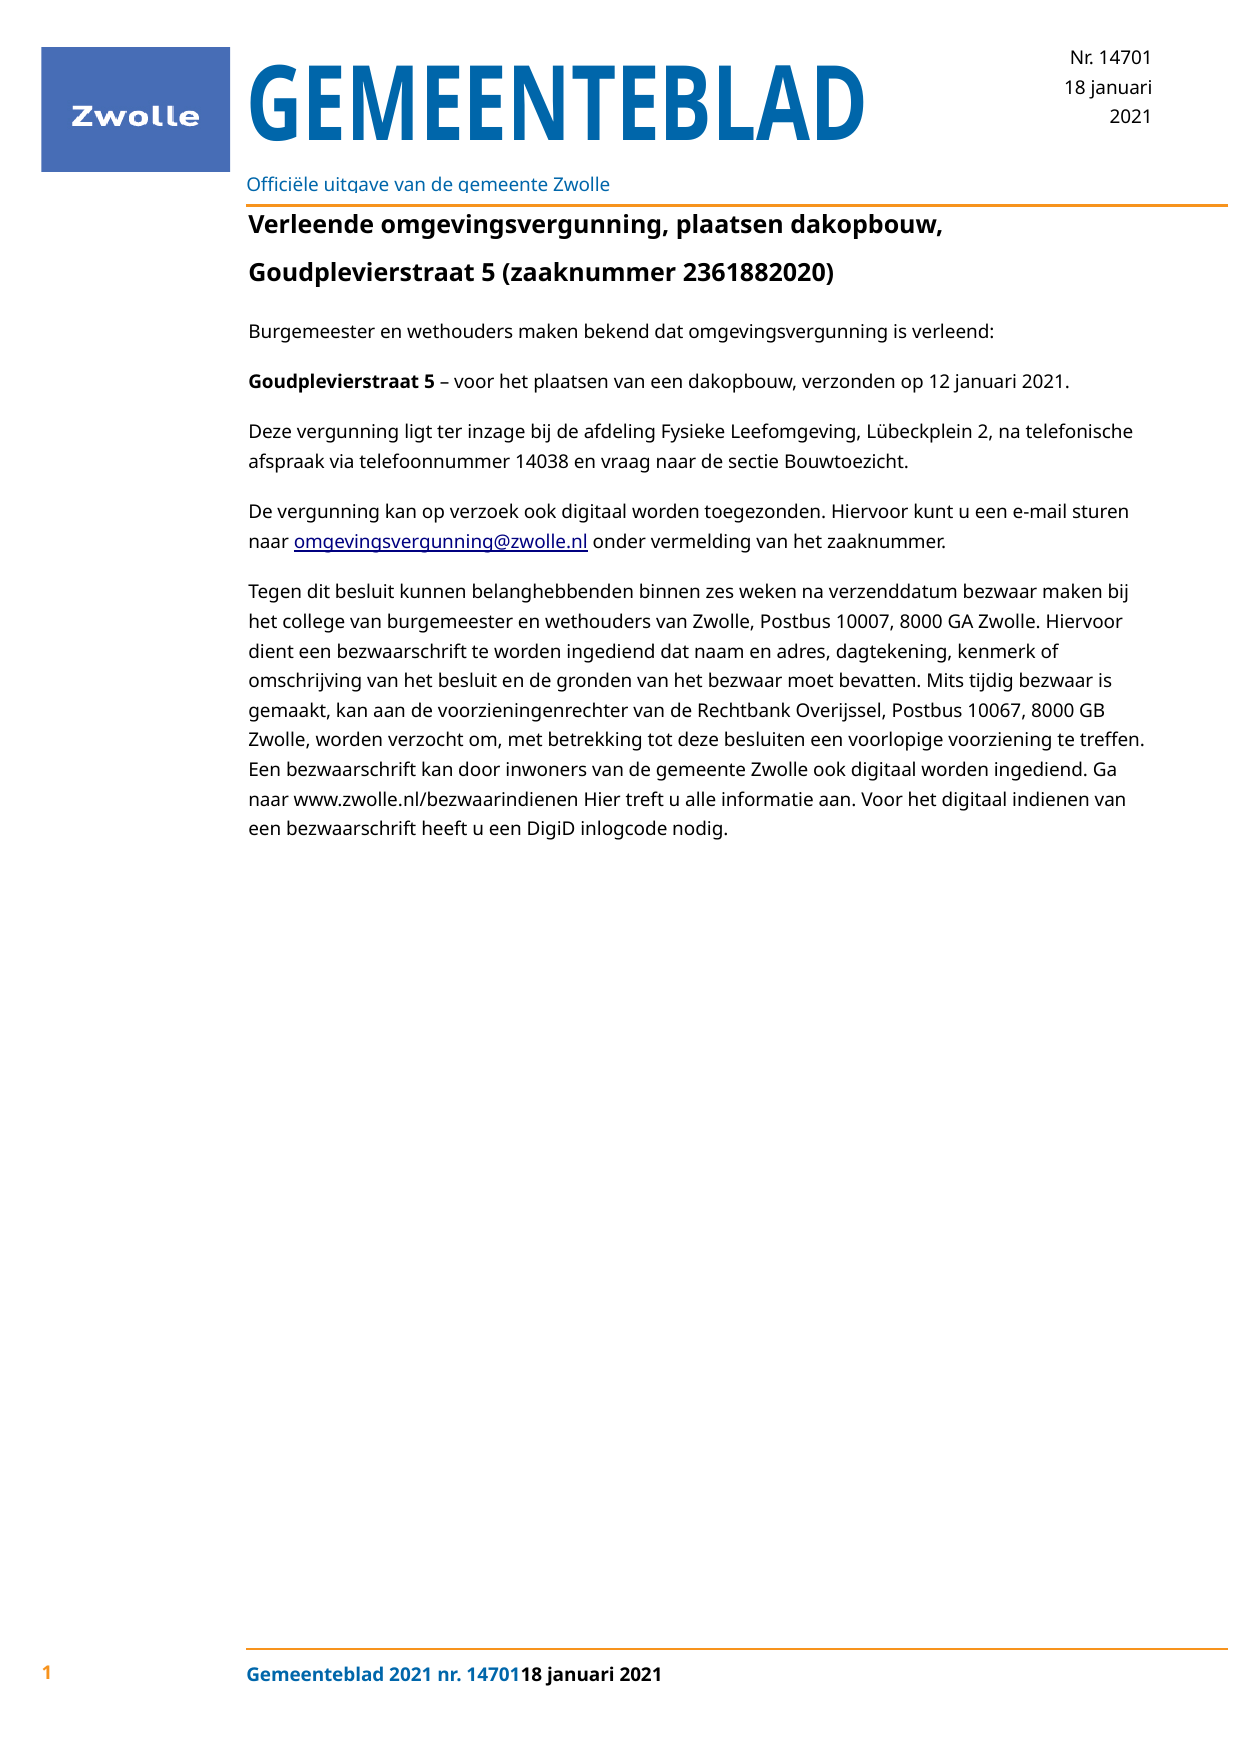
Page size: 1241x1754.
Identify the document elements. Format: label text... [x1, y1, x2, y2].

text Deze vergunning ligt ter inzage bij de afdeling Fysieke Leefomgeving, Lübeckplein 2, na telefonische afspraak via telefoonnummer 14038 en vraag naar de sectie Bouwtoezicht. [248, 419, 1152, 474]
text Verleende omgevingsvergunning, plaatsen dakopbouw, Goudplevierstraat 5 (zaaknummer 2361882020) [248, 207, 1152, 288]
picture [41, 47, 231, 172]
text Burgemeester en wethouders maken bekend dat omgevingsvergunning is verleend: [248, 318, 1152, 344]
text Tegen dit besluit kunnen belanghebbenden binnen zes weken na verzenddatum bezwaar maken bij het college van burgemeester en wethouders van Zwolle, Postbus 10007, 8000 GA Zwolle. Hiervoor dient een bezwaarschrift te worden ingediend dat naam en adres, dagtekening, kenmerk of omschrijving van het besluit en de gronden van het bezwaar moet bevatten. Mits tijdig bezwaar is gemaakt, kan aan de voorzieningenrechter van de Rechtbank Overijssel, Postbus 10067, 8000 GB Zwolle, worden verzocht om, met betrekking tot deze besluiten een voorlopige voorziening te treffen. Een bezwaarschrift kan door inwoners van de gemeente Zwolle ook digitaal worden ingediend. Ga naar www.zwolle.nl/bezwaarindienen Hier treft u alle informatie aan. Voor het digitaal indienen van een bezwaarschrift heeft u een DigiD inlogcode nodig. [248, 579, 1152, 841]
text Goudplevierstraat 5 – voor het plaatsen van een dakopbouw, verzonden op 12 januari 2021. [248, 368, 1152, 394]
text De vergunning kan op verzoek ook digitaal worden toegezonden. Hiervoor kunt u een e-mail sturen naar omgevingsvergunning@zwolle.nl onder vermelding van het zaaknummer. [248, 499, 1152, 554]
